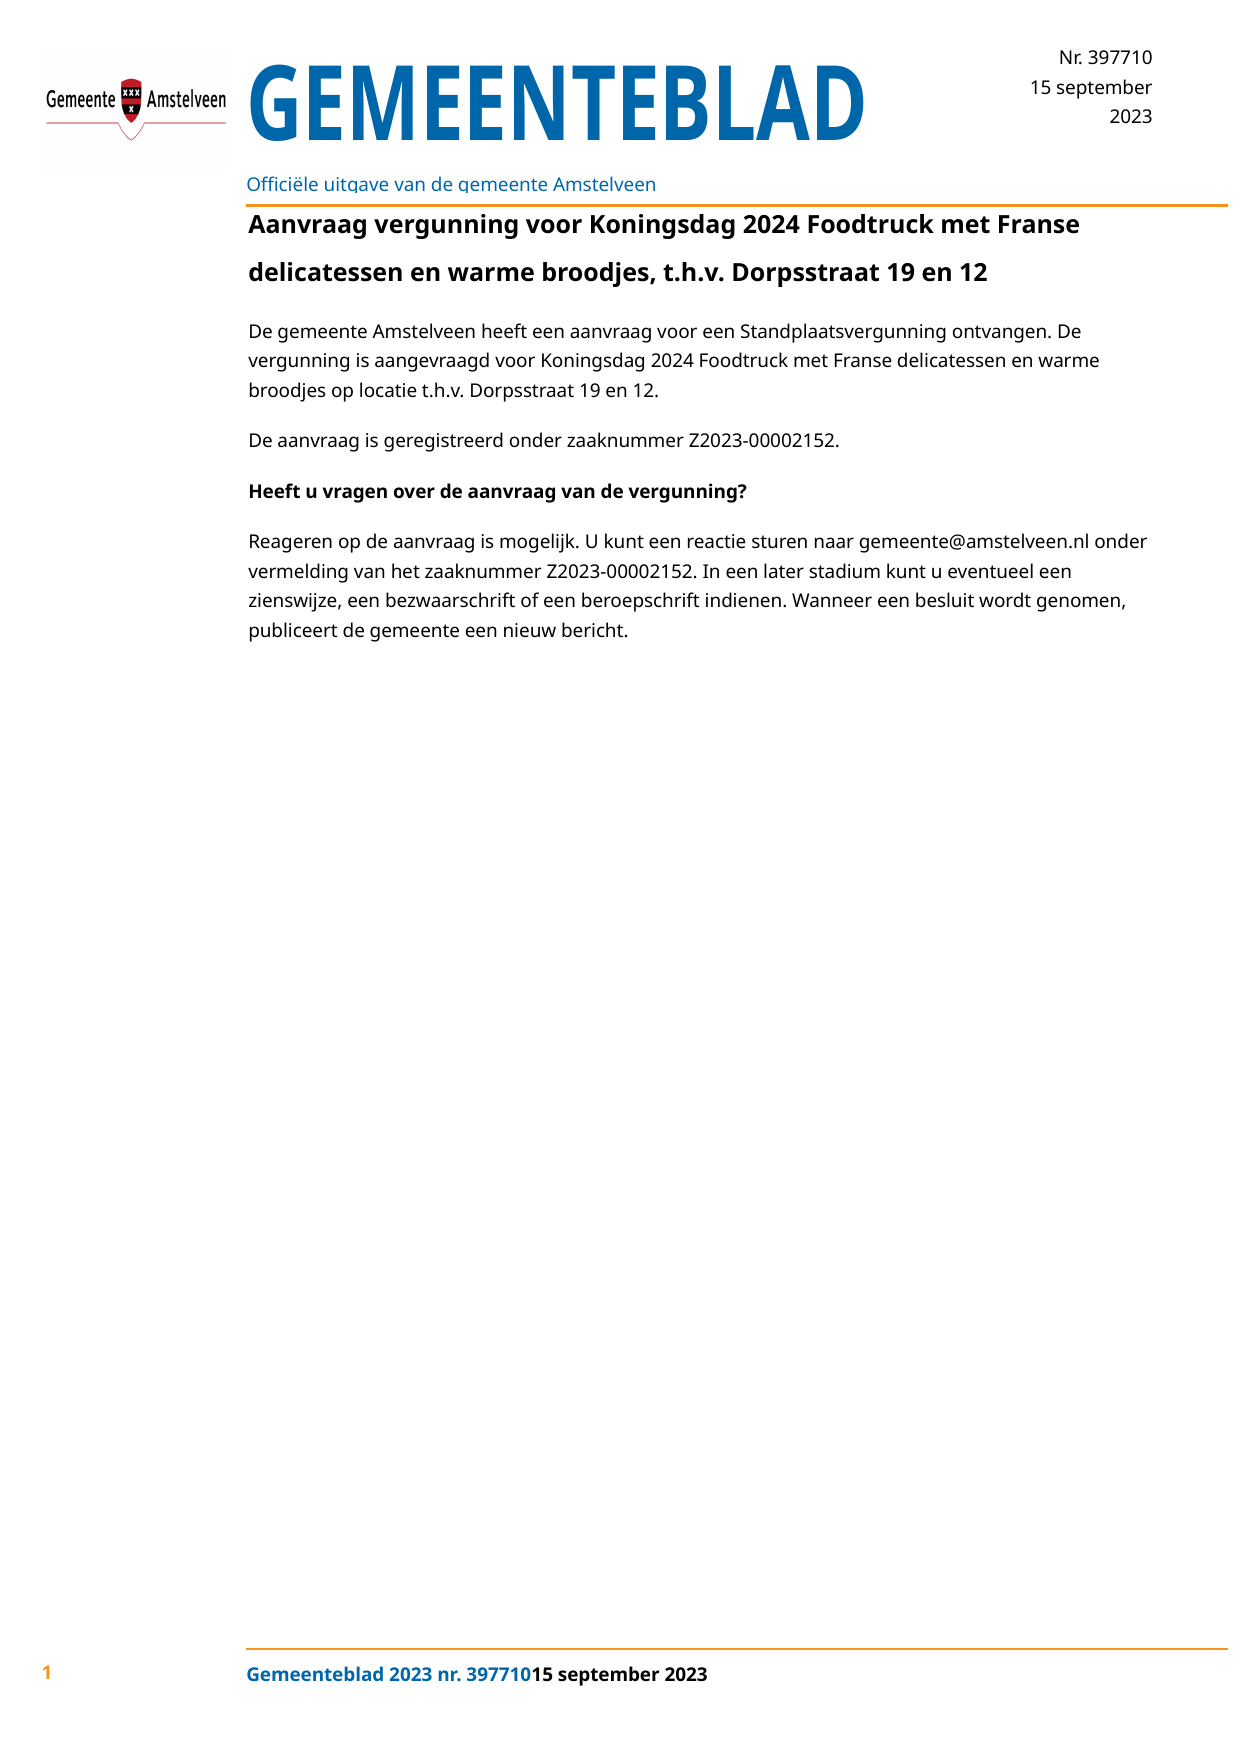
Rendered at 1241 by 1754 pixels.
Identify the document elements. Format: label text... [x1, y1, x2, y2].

picture [41, 47, 231, 172]
text Heeft u vragen over de aanvraag van de vergunning? [248, 478, 1152, 504]
text Aanvraag vergunning voor Koningsdag 2024 Foodtruck met Franse delicatessen en warme broodjes, t.h.v. Dorpsstraat 19 en 12 [248, 207, 1152, 288]
text Reageren op de aanvraag is mogelijk. U kunt een reactie sturen naar gemeente@amstelveen.nl onder vermelding van het zaaknummer Z2023-00002152. In een later stadium kunt u eventueel een zienswijze, een bezwaarschrift of een beroepschrift indienen. Wanneer een besluit wordt genomen, publiceert de gemeente een nieuw bericht. [248, 528, 1152, 643]
text De aanvraag is geregistreerd onder zaaknummer Z2023-00002152. [248, 427, 1152, 453]
text De gemeente Amstelveen heeft een aanvraag voor een Standplaatsvergunning ontvangen. De vergunning is aangevraagd voor Koningsdag 2024 Foodtruck met Franse delicatessen en warme broodjes op locatie t.h.v. Dorpsstraat 19 en 12. [248, 318, 1152, 403]
